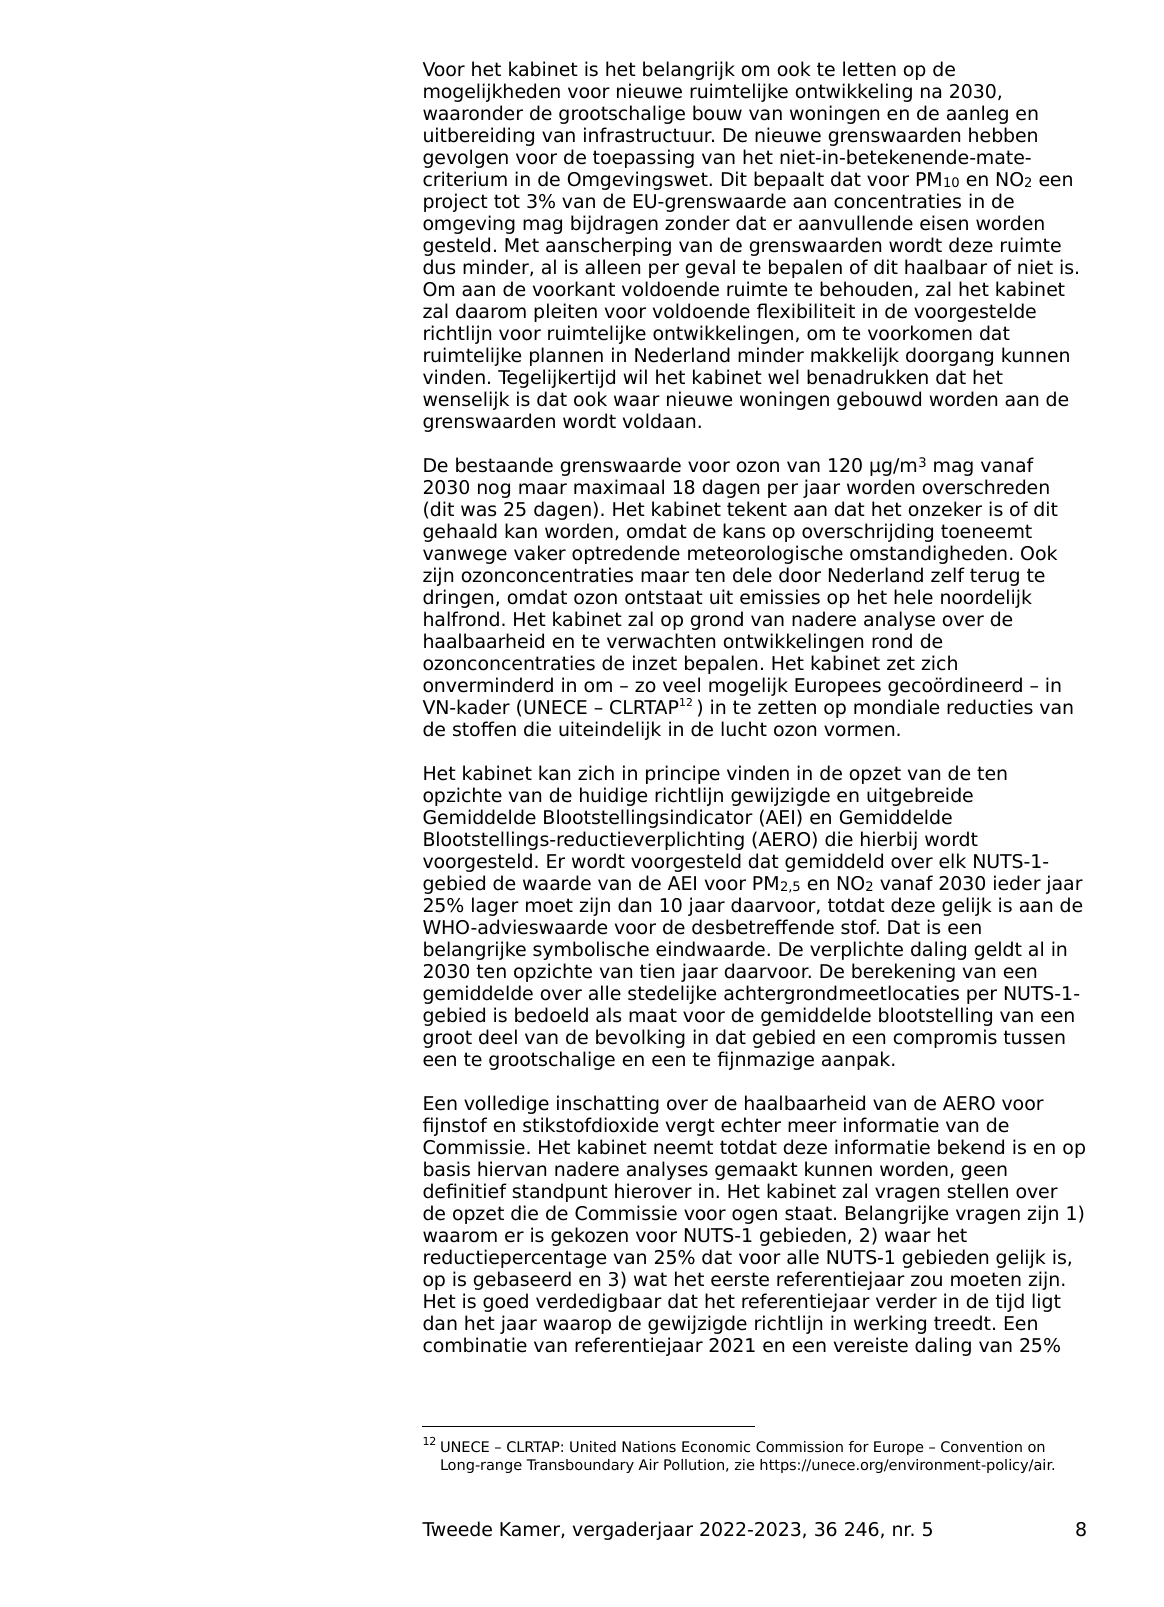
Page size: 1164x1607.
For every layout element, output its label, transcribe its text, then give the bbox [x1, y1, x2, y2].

text Voor het kabinet is het belangrijk om ook te letten op de mogelijkheden voor nieuwe ruimtelijke ontwikkeling na 2030, waaronder de grootschalige bouw van woningen en de aanleg en uitbereiding van infrastructuur. De nieuwe grenswaarden hebben gevolgen voor de toepassing van het niet-in-betekenende-mate-criterium in de Omgevingswet. Dit bepaalt dat voor PM10 en NO2 een project tot 3% van de EU-grenswaarde aan concentraties in de omgeving mag bijdragen zonder dat er aanvullende eisen worden gesteld. Met aanscherping van de grenswaarden wordt deze ruimte dus minder, al is alleen per geval te bepalen of dit haalbaar of niet is. Om aan de voorkant voldoende ruimte te behouden, zal het kabinet zal daarom pleiten voor voldoende flexibiliteit in de voorgestelde richtlijn voor ruimtelijke ontwikkelingen, om te voorkomen dat ruimtelijke plannen in Nederland minder makkelijk doorgang kunnen vinden. Tegelijkertijd wil het kabinet wel benadrukken dat het wenselijk is dat ook waar nieuwe woningen gebouwd worden aan de grenswaarden wordt voldaan. [422, 59, 1087, 433]
text Het kabinet kan zich in principe vinden in de opzet van de ten opzichte van de huidige richtlijn gewijzigde en uitgebreide Gemiddelde Blootstellingsindicator (AEI) en Gemiddelde Blootstellings-reductieverplichting (AERO) die hierbij wordt voorgesteld. Er wordt voorgesteld dat gemiddeld over elk NUTS-1-gebied de waarde van de AEI voor PM2,5 en NO2 vanaf 2030 ieder jaar 25% lager moet zijn dan 10 jaar daarvoor, totdat deze gelijk is aan de WHO-advieswaarde voor de desbetreffende stof. Dat is een belangrijke symbolische eindwaarde. De verplichte daling geldt al in 2030 ten opzichte van tien jaar daarvoor. De berekening van een gemiddelde over alle stedelijke achtergrondmeetlocaties per NUTS-1-gebied is bedoeld als maat voor de gemiddelde blootstelling van een groot deel van de bevolking in dat gebied en een compromis tussen een te grootschalige en een te fijnmazige aanpak. [422, 763, 1087, 1071]
text De bestaande grenswaarde voor ozon van 120 μg/m3 mag vanaf 2030 nog maar maximaal 18 dagen per jaar worden overschreden (dit was 25 dagen). Het kabinet tekent aan dat het onzeker is of dit gehaald kan worden, omdat de kans op overschrijding toeneemt vanwege vaker optredende meteorologische omstandigheden. Ook zijn ozonconcentraties maar ten dele door Nederland zelf terug te dringen, omdat ozon ontstaat uit emissies op het hele noordelijk halfrond. Het kabinet zal op grond van nadere analyse over de haalbaarheid en te verwachten ontwikkelingen rond de ozonconcentraties de inzet bepalen. Het kabinet zet zich onverminderd in om – zo veel mogelijk Europees gecoördineerd – in VN-kader (UNECE – CLRTAP) in te zetten op mondiale reducties van de stoffen die uiteindelijk in de lucht ozon vormen. [422, 455, 1087, 741]
text UNECE – CLRTAP: United Nations Economic Commission for Europe – Convention on Long-range Transboundary Air Pollution, zie https://unece.org/environment-policy/air. [422, 1435, 1087, 1474]
text Een volledige inschatting over de haalbaarheid van de AERO voor fijnstof en stikstofdioxide vergt echter meer informatie van de Commissie. Het kabinet neemt totdat deze informatie bekend is en op basis hiervan nadere analyses gemaakt kunnen worden, geen definitief standpunt hierover in. Het kabinet zal vragen stellen over de opzet die de Commissie voor ogen staat. Belangrijke vragen zijn 1) waarom er is gekozen voor NUTS-1 gebieden, 2) waar het reductiepercentage van 25% dat voor alle NUTS-1 gebieden gelijk is, op is gebaseerd en 3) wat het eerste referentiejaar zou moeten zijn. Het is goed verdedigbaar dat het referentiejaar verder in de tijd ligt dan het jaar waarop de gewijzigde richtlijn in werking treedt. Een combinatie van referentiejaar 2021 en een vereiste daling van 25% [422, 1093, 1087, 1356]
